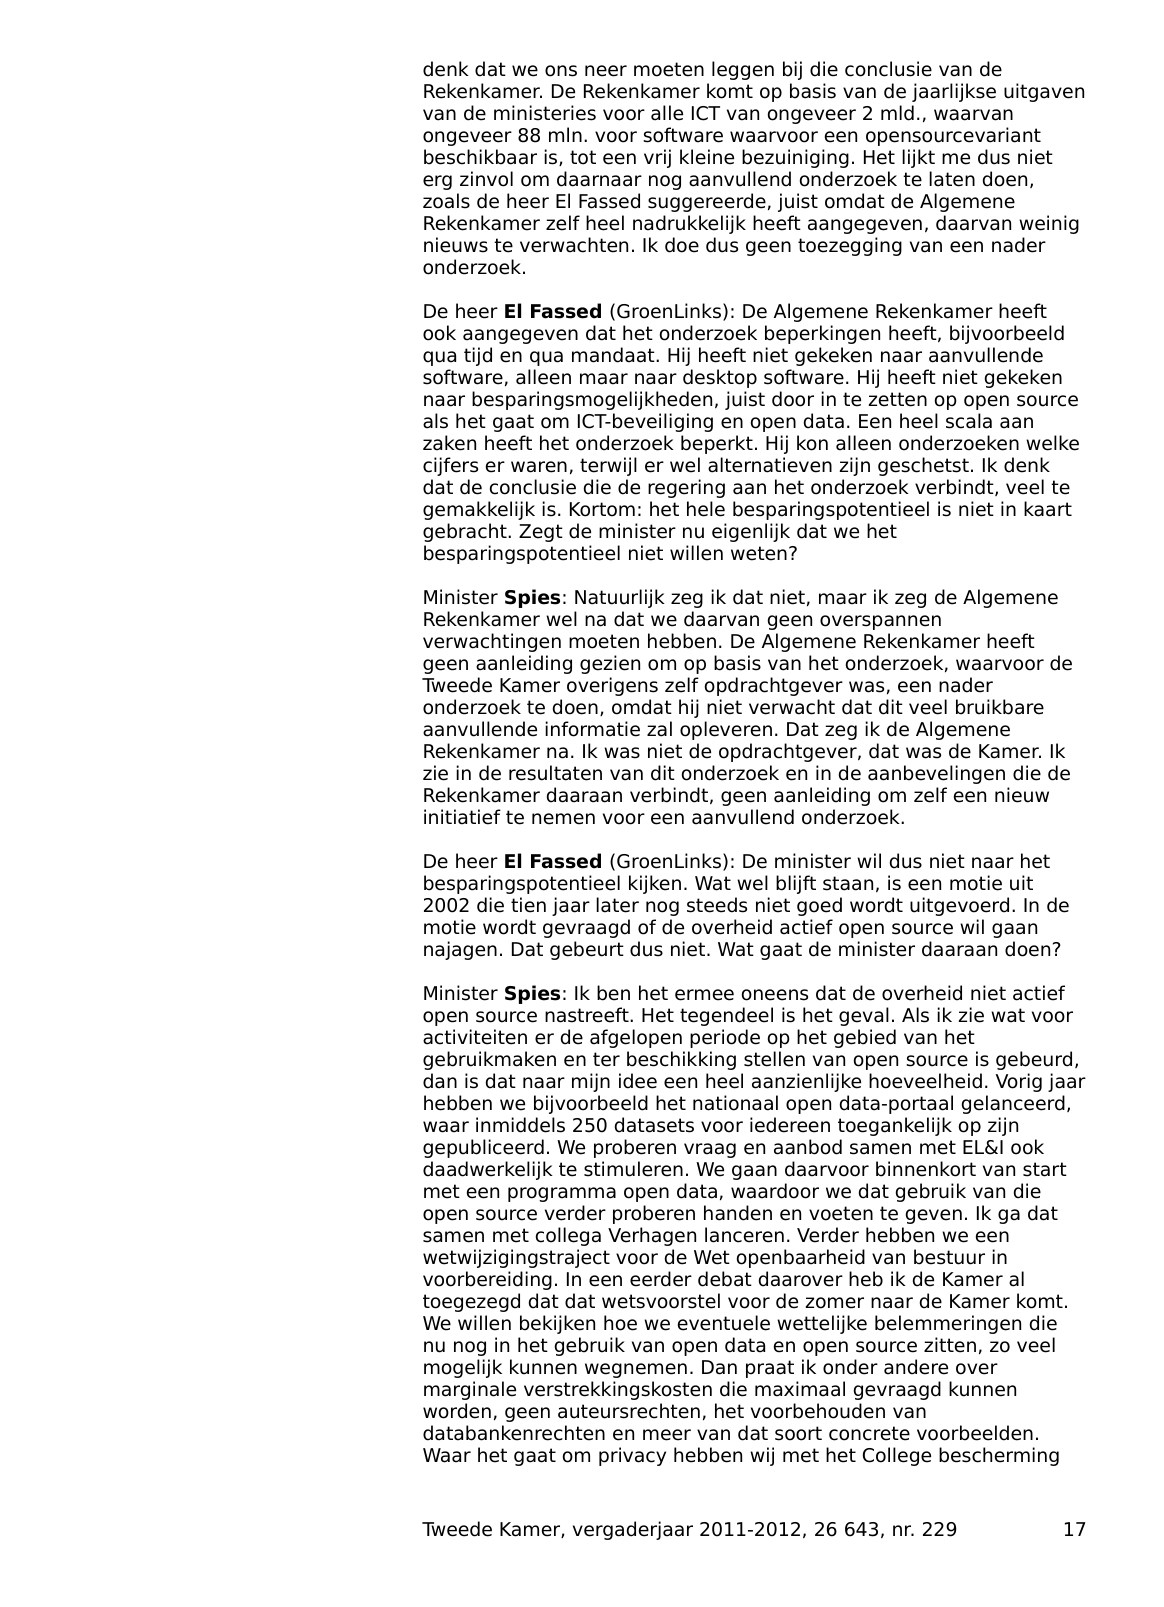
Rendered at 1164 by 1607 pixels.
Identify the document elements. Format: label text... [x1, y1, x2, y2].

text De heer El Fassed (GroenLinks): De minister wil dus niet naar het besparingspotentieel kijken. Wat wel blijft staan, is een motie uit 2002 die tien jaar later nog steeds niet goed wordt uitgevoerd. In de motie wordt gevraagd of de overheid actief open source wil gaan najagen. Dat gebeurt dus niet. Wat gaat de minister daaraan doen? [422, 851, 1087, 961]
text Minister Spies: Ik ben het ermee oneens dat de overheid niet actief open source nastreeft. Het tegendeel is het geval. Als ik zie wat voor activiteiten er de afgelopen periode op het gebied van het gebruikmaken en ter beschikking stellen van open source is gebeurd, dan is dat naar mijn idee een heel aanzienlijke hoeveelheid. Vorig jaar hebben we bijvoorbeeld het nationaal open data-portaal gelanceerd, waar inmiddels 250 datasets voor iedereen toegankelijk op zijn gepubliceerd. We proberen vraag en aanbod samen met EL&I ook daadwerkelijk te stimuleren. We gaan daarvoor binnenkort van start met een programma open data, waardoor we dat gebruik van die open source verder proberen handen en voeten te geven. Ik ga dat samen met collega Verhagen lanceren. Verder hebben we een wetwijzigingstraject voor de Wet openbaarheid van bestuur in voorbereiding. In een eerder debat daarover heb ik de Kamer al toegezegd dat dat wetsvoorstel voor de zomer naar de Kamer komt. We willen bekijken hoe we eventuele wettelijke belemmeringen die nu nog in het gebruik van open data en open source zitten, zo veel mogelijk kunnen wegnemen. Dan praat ik onder andere over marginale verstrekkingskosten die maximaal gevraagd kunnen worden, geen auteursrechten, het voorbehouden van databankenrechten en meer van dat soort concrete voorbeelden. Waar het gaat om privacy hebben wij met het College bescherming [422, 983, 1087, 1467]
text Minister Spies: Natuurlijk zeg ik dat niet, maar ik zeg de Algemene Rekenkamer wel na dat we daarvan geen overspannen verwachtingen moeten hebben. De Algemene Rekenkamer heeft geen aanleiding gezien om op basis van het onderzoek, waarvoor de Tweede Kamer overigens zelf opdrachtgever was, een nader onderzoek te doen, omdat hij niet verwacht dat dit veel bruikbare aanvullende informatie zal opleveren. Dat zeg ik de Algemene Rekenkamer na. Ik was niet de opdrachtgever, dat was de Kamer. Ik zie in de resultaten van dit onderzoek en in de aanbevelingen die de Rekenkamer daaraan verbindt, geen aanleiding om zelf een nieuw initiatief te nemen voor een aanvullend onderzoek. [422, 587, 1087, 829]
text denk dat we ons neer moeten leggen bij die conclusie van de Rekenkamer. De Rekenkamer komt op basis van de jaarlijkse uitgaven van de ministeries voor alle ICT van ongeveer 2 mld., waarvan ongeveer 88 mln. voor software waarvoor een opensourcevariant beschikbaar is, tot een vrij kleine bezuiniging. Het lijkt me dus niet erg zinvol om daarnaar nog aanvullend onderzoek te laten doen, zoals de heer El Fassed suggereerde, juist omdat de Algemene Rekenkamer zelf heel nadrukkelijk heeft aangegeven, daarvan weinig nieuws te verwachten. Ik doe dus geen toezegging van een nader onderzoek. [422, 59, 1087, 279]
text De heer El Fassed (GroenLinks): De Algemene Rekenkamer heeft ook aangegeven dat het onderzoek beperkingen heeft, bijvoorbeeld qua tijd en qua mandaat. Hij heeft niet gekeken naar aanvullende software, alleen maar naar desktop software. Hij heeft niet gekeken naar besparingsmogelijkheden, juist door in te zetten op open source als het gaat om ICT-beveiliging en open data. Een heel scala aan zaken heeft het onderzoek beperkt. Hij kon alleen onderzoeken welke cijfers er waren, terwijl er wel alternatieven zijn geschetst. Ik denk dat de conclusie die de regering aan het onderzoek verbindt, veel te gemakkelijk is. Kortom: het hele besparingspotentieel is niet in kaart gebracht. Zegt de minister nu eigenlijk dat we het besparingspotentieel niet willen weten? [422, 301, 1087, 565]
